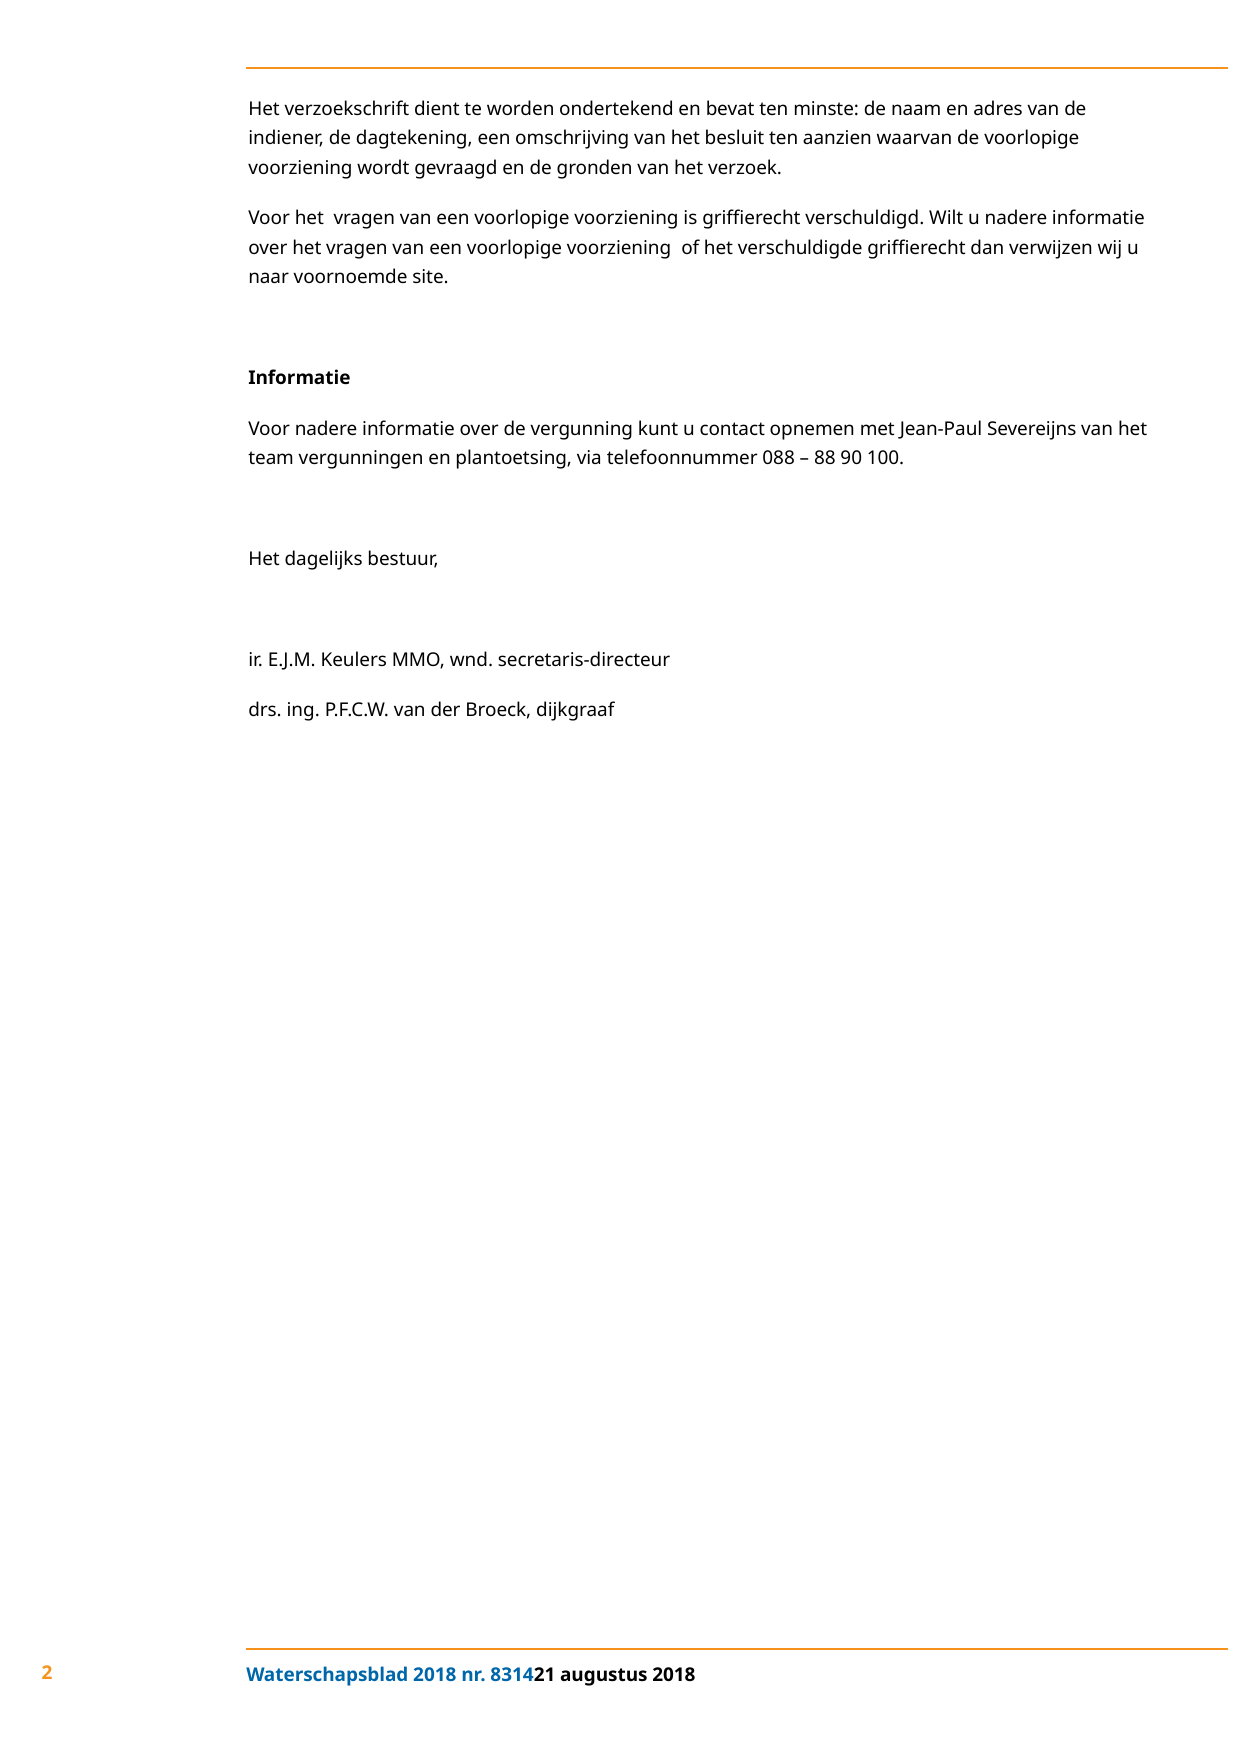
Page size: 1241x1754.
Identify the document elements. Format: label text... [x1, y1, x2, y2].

picture [41, 47, 231, 172]
text Voor nadere informatie over de vergunning kunt u contact opnemen met Jean-Paul Severeijns van het team vergunningen en plantoetsing, via telefoonnummer 088 – 88 90 100. [248, 415, 1152, 470]
text Het verzoekschrift dient te worden ondertekend en bevat ten minste: de naam en adres van de indiener, de dagtekening, een omschrijving van het besluit ten aanzien waarvan de voorlopige voorziening wordt gevraagd en de gronden van het verzoek. [248, 95, 1152, 180]
text Informatie [248, 364, 1152, 390]
text Voor het vragen van een voorlopige voorziening is griffierecht verschuldigd. Wilt u nadere informatie over het vragen van een voorlopige voorziening of het verschuldigde griffierecht dan verwijzen wij u naar voornoemde site. [248, 204, 1152, 289]
text drs. ing. P.F.C.W. van der Broeck, dijkgraaf [248, 696, 1152, 722]
text ir. E.J.M. Keulers MMO, wnd. secretaris-directeur [248, 646, 1152, 672]
text Het dagelijks bestuur, [248, 545, 1152, 571]
